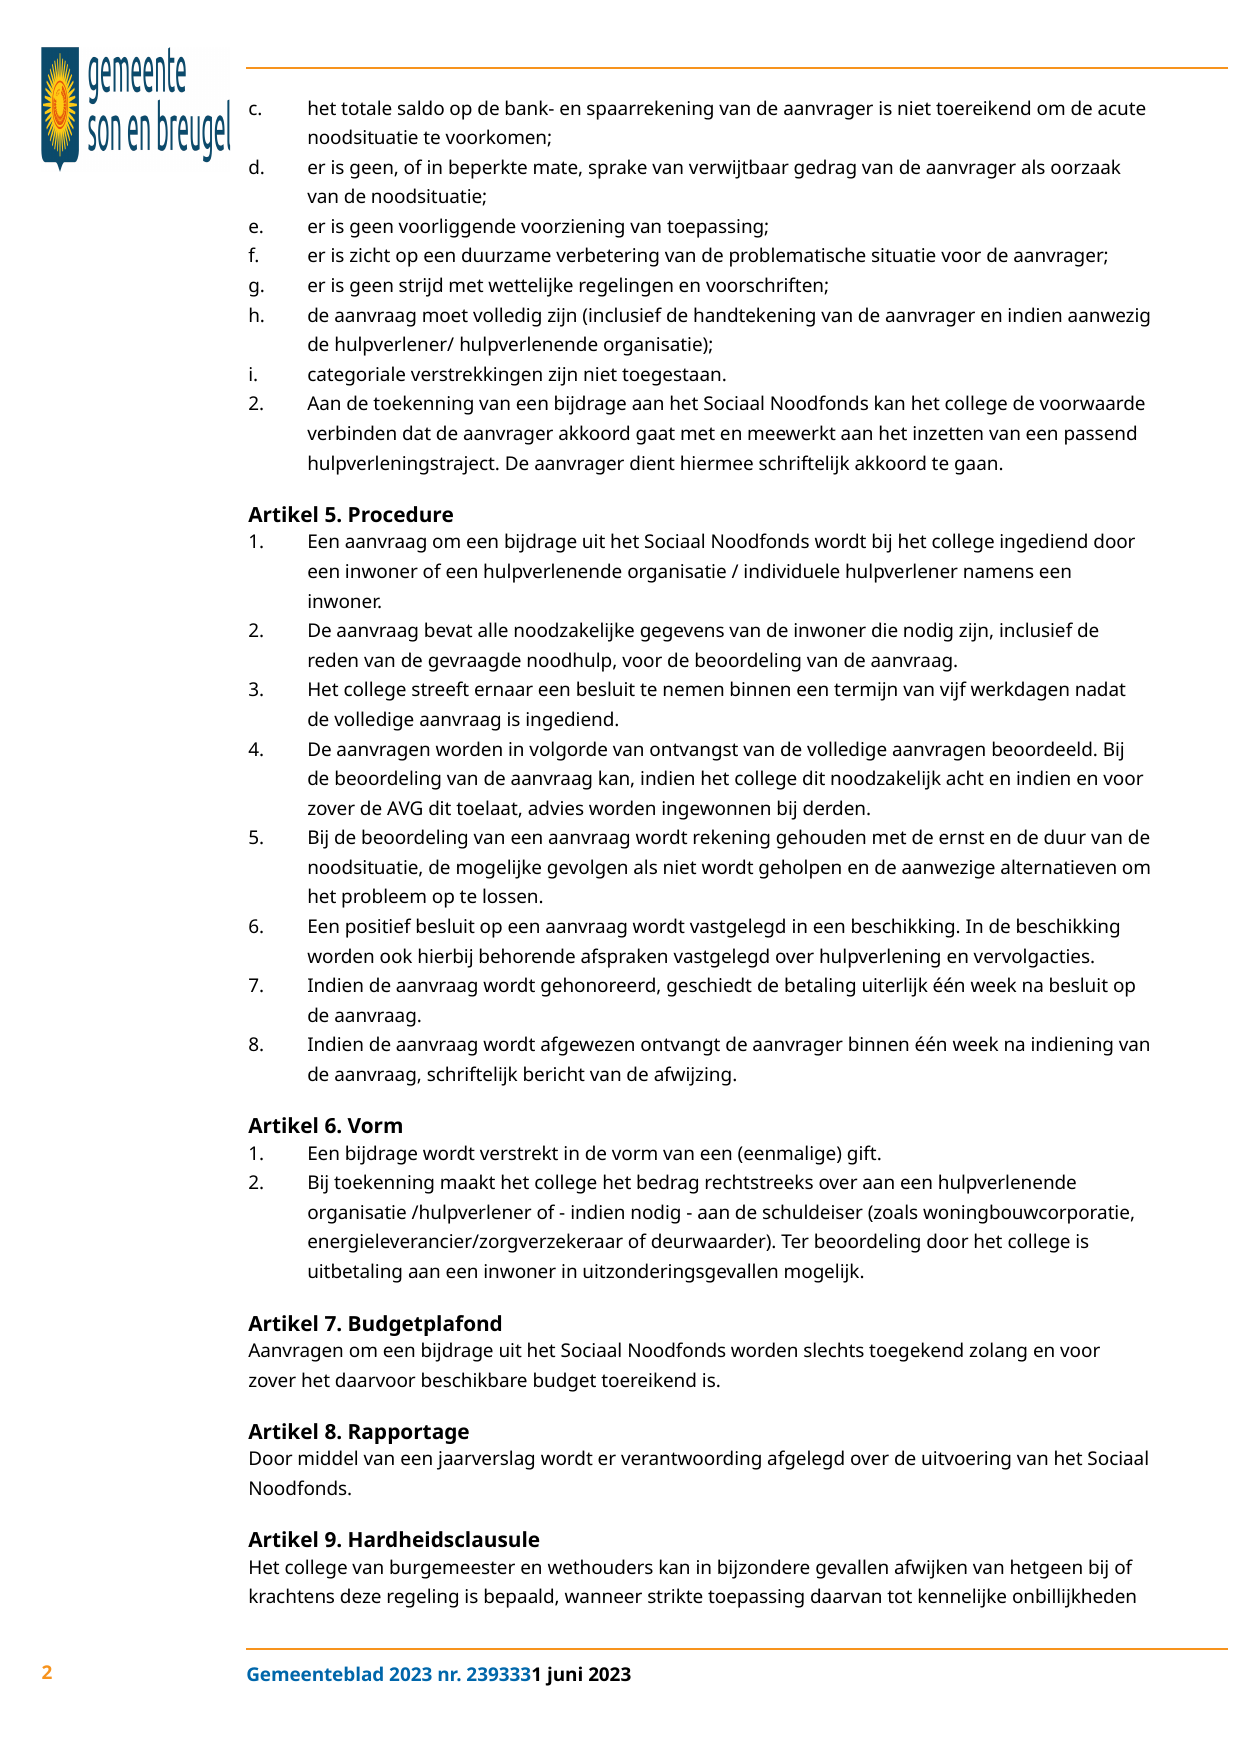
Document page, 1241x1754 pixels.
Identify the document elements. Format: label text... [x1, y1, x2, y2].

picture [41, 47, 231, 172]
text Artikel 8. Rapportage [248, 1417, 1152, 1446]
list De aanvragen worden in volgorde van ontvangst van de volledige aanvragen beoordeeld. Bij de beoordeling van de aanvraag kan, indien het college dit noodzakelijk acht en indien en voor zover de AVG dit toelaat, advies worden ingewonnen bij derden. [248, 736, 1152, 821]
text Artikel 9. Hardheidsclausule [248, 1526, 1152, 1554]
list Een positief besluit op een aanvraag wordt vastgelegd in een beschikking. In de beschikking worden ook hierbij behorende afspraken vastgelegd over hulpverlening en vervolgacties. [248, 913, 1152, 968]
text Aanvragen om een bijdrage uit het Sociaal Noodfonds worden slechts toegekend zolang en voor zover het daarvoor beschikbare budget toereikend is. [248, 1337, 1152, 1392]
list Het college streeft ernaar een besluit te nemen binnen een termijn van vijf werkdagen nadat de volledige aanvraag is ingediend. [248, 677, 1152, 732]
text Artikel 5. Procedure [248, 500, 1152, 529]
list er is geen strijd met wettelijke regelingen en voorschriften; [248, 272, 1152, 298]
list er is geen voorliggende voorziening van toepassing; [248, 213, 1152, 239]
list Bij de beoordeling van een aanvraag wordt rekening gehouden met de ernst en de duur van de noodsituatie, de mogelijke gevolgen als niet wordt geholpen en de aanwezige alternatieven om het probleem op te lossen. [248, 824, 1152, 909]
list er is zicht op een duurzame verbetering van de problematische situatie voor de aanvrager; [248, 243, 1152, 268]
list het totale saldo op de bank- en spaarrekening van de aanvrager is niet toereikend om de acute noodsituatie te voorkomen; [248, 95, 1152, 150]
text Het college van burgemeester en wethouders kan in bijzondere gevallen afwijken van hetgeen bij of krachtens deze regeling is bepaald, wanneer strikte toepassing daarvan tot kennelijke onbillijkheden [248, 1554, 1152, 1609]
list Aan de toekenning van een bijdrage aan het Sociaal Noodfonds kan het college de voorwaarde verbinden dat de aanvrager akkoord gaat met en meewerkt aan het inzetten van een passend hulpverleningstraject. De aanvrager dient hiermee schriftelijk akkoord te gaan. [248, 391, 1152, 476]
list Een bijdrage wordt verstrekt in de vorm van een (eenmalige) gift. [248, 1140, 1152, 1166]
list De aanvraag bevat alle noodzakelijke gegevens van de inwoner die nodig zijn, inclusief de reden van de gevraagde noodhulp, voor de beoordeling van de aanvraag. [248, 617, 1152, 673]
list er is geen, of in beperkte mate, sprake van verwijtbaar gedrag van de aanvrager als oorzaak van de noodsituatie; [248, 154, 1152, 209]
list Indien de aanvraag wordt gehonoreerd, geschiedt de betaling uiterlijk één week na besluit op de aanvraag. [248, 972, 1152, 1028]
list Indien de aanvraag wordt afgewezen ontvangt de aanvrager binnen één week na indiening van de aanvraag, schriftelijk bericht van de afwijzing. [248, 1032, 1152, 1087]
text Artikel 7. Budgetplafond [248, 1309, 1152, 1337]
list categoriale verstrekkingen zijn niet toegestaan. [248, 361, 1152, 387]
text Door middel van een jaarverslag wordt er verantwoording afgelegd over de uitvoering van het Sociaal Noodfonds. [248, 1446, 1152, 1501]
list Bij toekenning maakt het college het bedrag rechtstreeks over aan een hulpverlenende organisatie /hulpverlener of - indien nodig - aan de schuldeiser (zoals woningbouwcorporatie, energieleverancier/zorgverzekeraar of deurwaarder). Ter beoordeling door het college is uitbetaling aan een inwoner in uitzonderingsgevallen mogelijk. [248, 1169, 1152, 1284]
text Artikel 6. Vorm [248, 1112, 1152, 1140]
list de aanvraag moet volledig zijn (inclusief de handtekening van de aanvrager en indien aanwezig de hulpverlener/ hulpverlenende organisatie); [248, 302, 1152, 357]
list Een aanvraag om een bijdrage uit het Sociaal Noodfonds wordt bij het college ingediend door een inwoner of een hulpverlenende organisatie / individuele hulpverlener namens een inwoner. [248, 529, 1152, 613]
